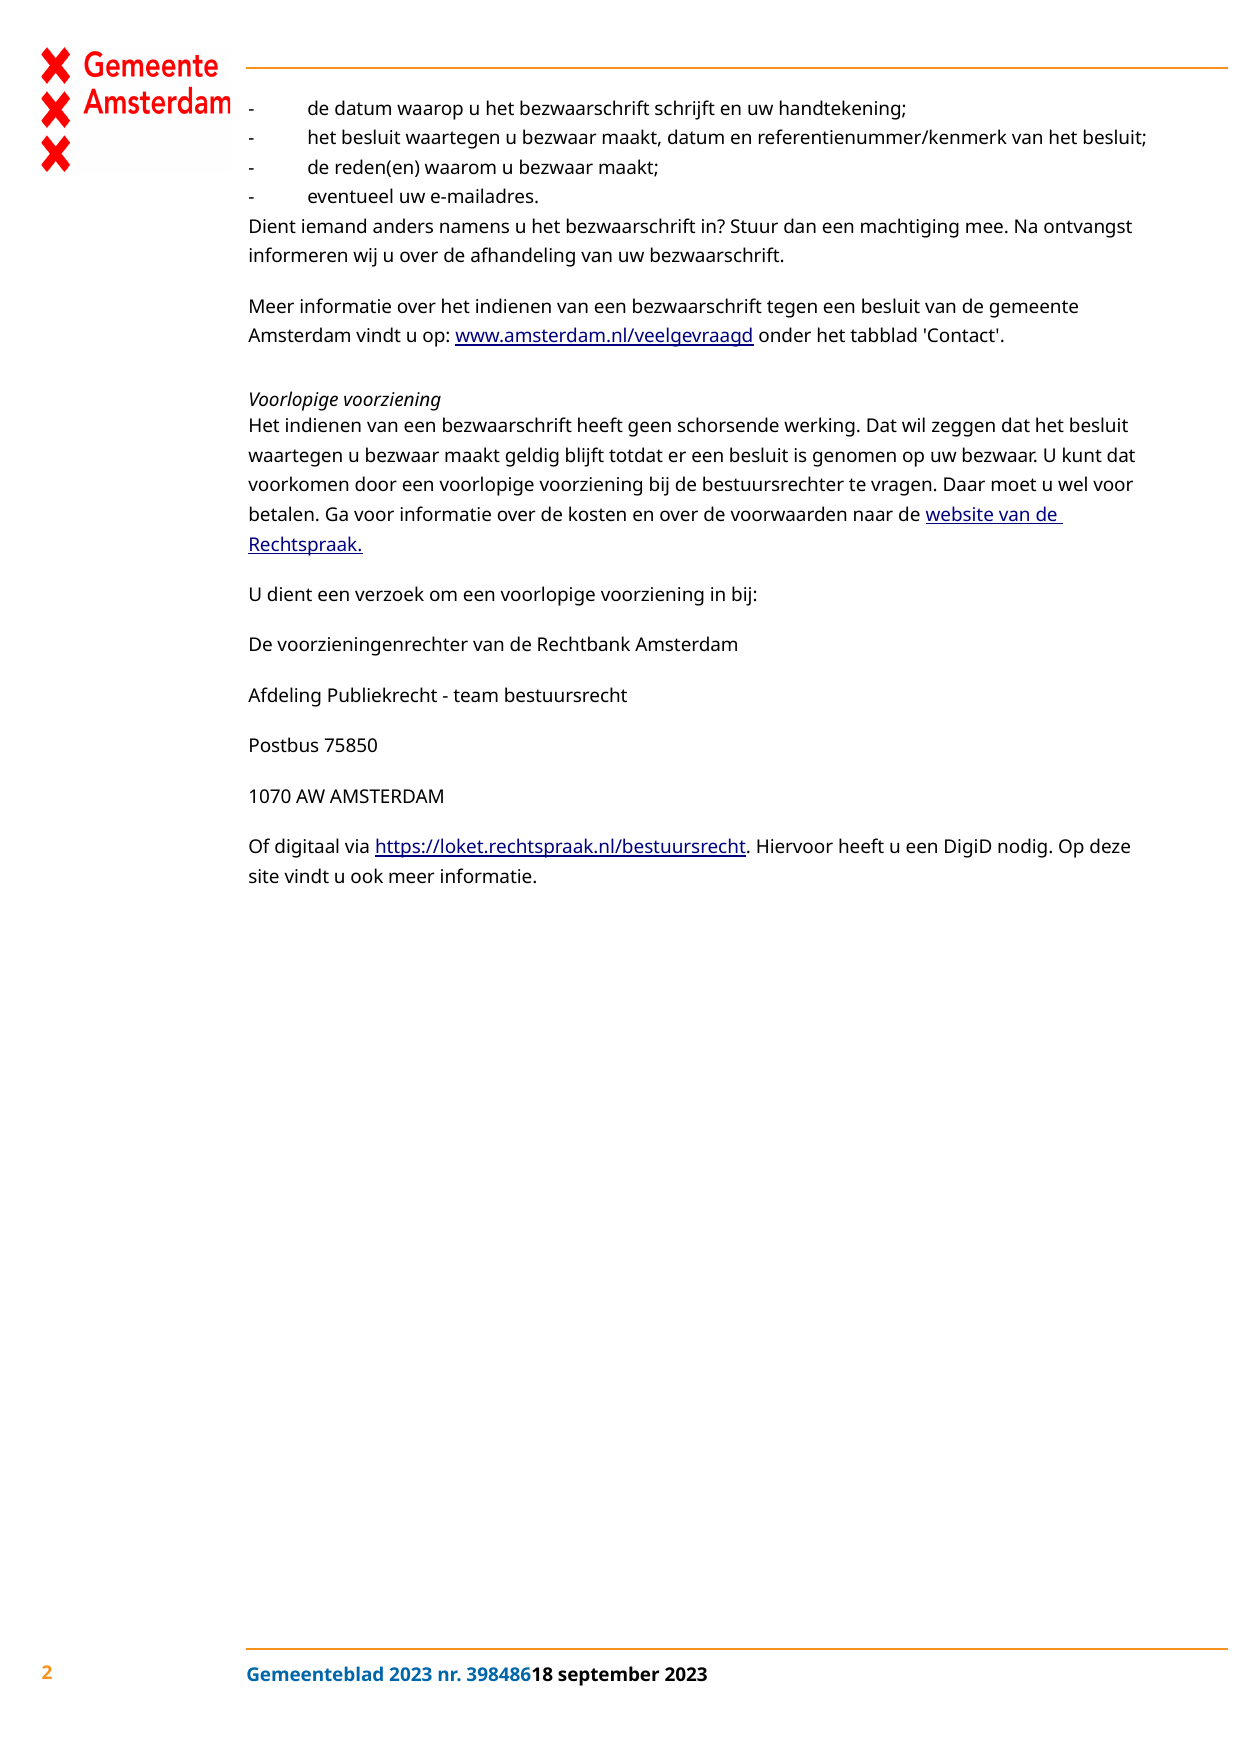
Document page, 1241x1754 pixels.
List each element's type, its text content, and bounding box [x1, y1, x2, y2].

text De voorzieningenrechter van de Rechtbank Amsterdam [248, 632, 1152, 657]
text 1070 AW AMSTERDAM [248, 783, 1152, 808]
text Het indienen van een bezwaarschrift heeft geen schorsende werking. Dat wil zeggen dat het besluit waartegen u bezwaar maakt geldig blijft totdat er een besluit is genomen op uw bezwaar. U kunt dat voorkomen door een voorlopige voorziening bij de bestuursrechter te vragen. Daar moet u wel voor betalen. Ga voor informatie over de kosten en over de voorwaarden naar de website van de Rechtspraak. [248, 412, 1152, 556]
text U dient een verzoek om een voorlopige voorziening in bij: [248, 581, 1152, 607]
list het besluit waartegen u bezwaar maakt, datum en referentienummer/kenmerk van het besluit; [248, 124, 1152, 150]
text Dient iemand anders namens u het bezwaarschrift in? Stuur dan een machtiging mee. Na ontvangst informeren wij u over de afhandeling van uw bezwaarschrift. [248, 213, 1152, 268]
list de reden(en) waarom u bezwaar maakt; [248, 154, 1152, 180]
picture [41, 47, 231, 172]
text Of digitaal via https://loket.rechtspraak.nl/bestuursrecht. Hiervoor heeft u een DigiD nodig. Op deze site vindt u ook meer informatie. [248, 833, 1152, 888]
list de datum waarop u het bezwaarschrift schrijft en uw handtekening; [248, 95, 1152, 121]
text Postbus 75850 [248, 732, 1152, 758]
text Voorlopige voorziening [248, 387, 1152, 412]
text Meer informatie over het indienen van een bezwaarschrift tegen een besluit van de gemeente Amsterdam vindt u op: www.amsterdam.nl/veelgevraagd onder het tabblad 'Contact'. [248, 293, 1152, 348]
list eventueel uw e-mailadres. [248, 183, 1152, 209]
text Afdeling Publiekrecht - team bestuursrecht [248, 682, 1152, 708]
